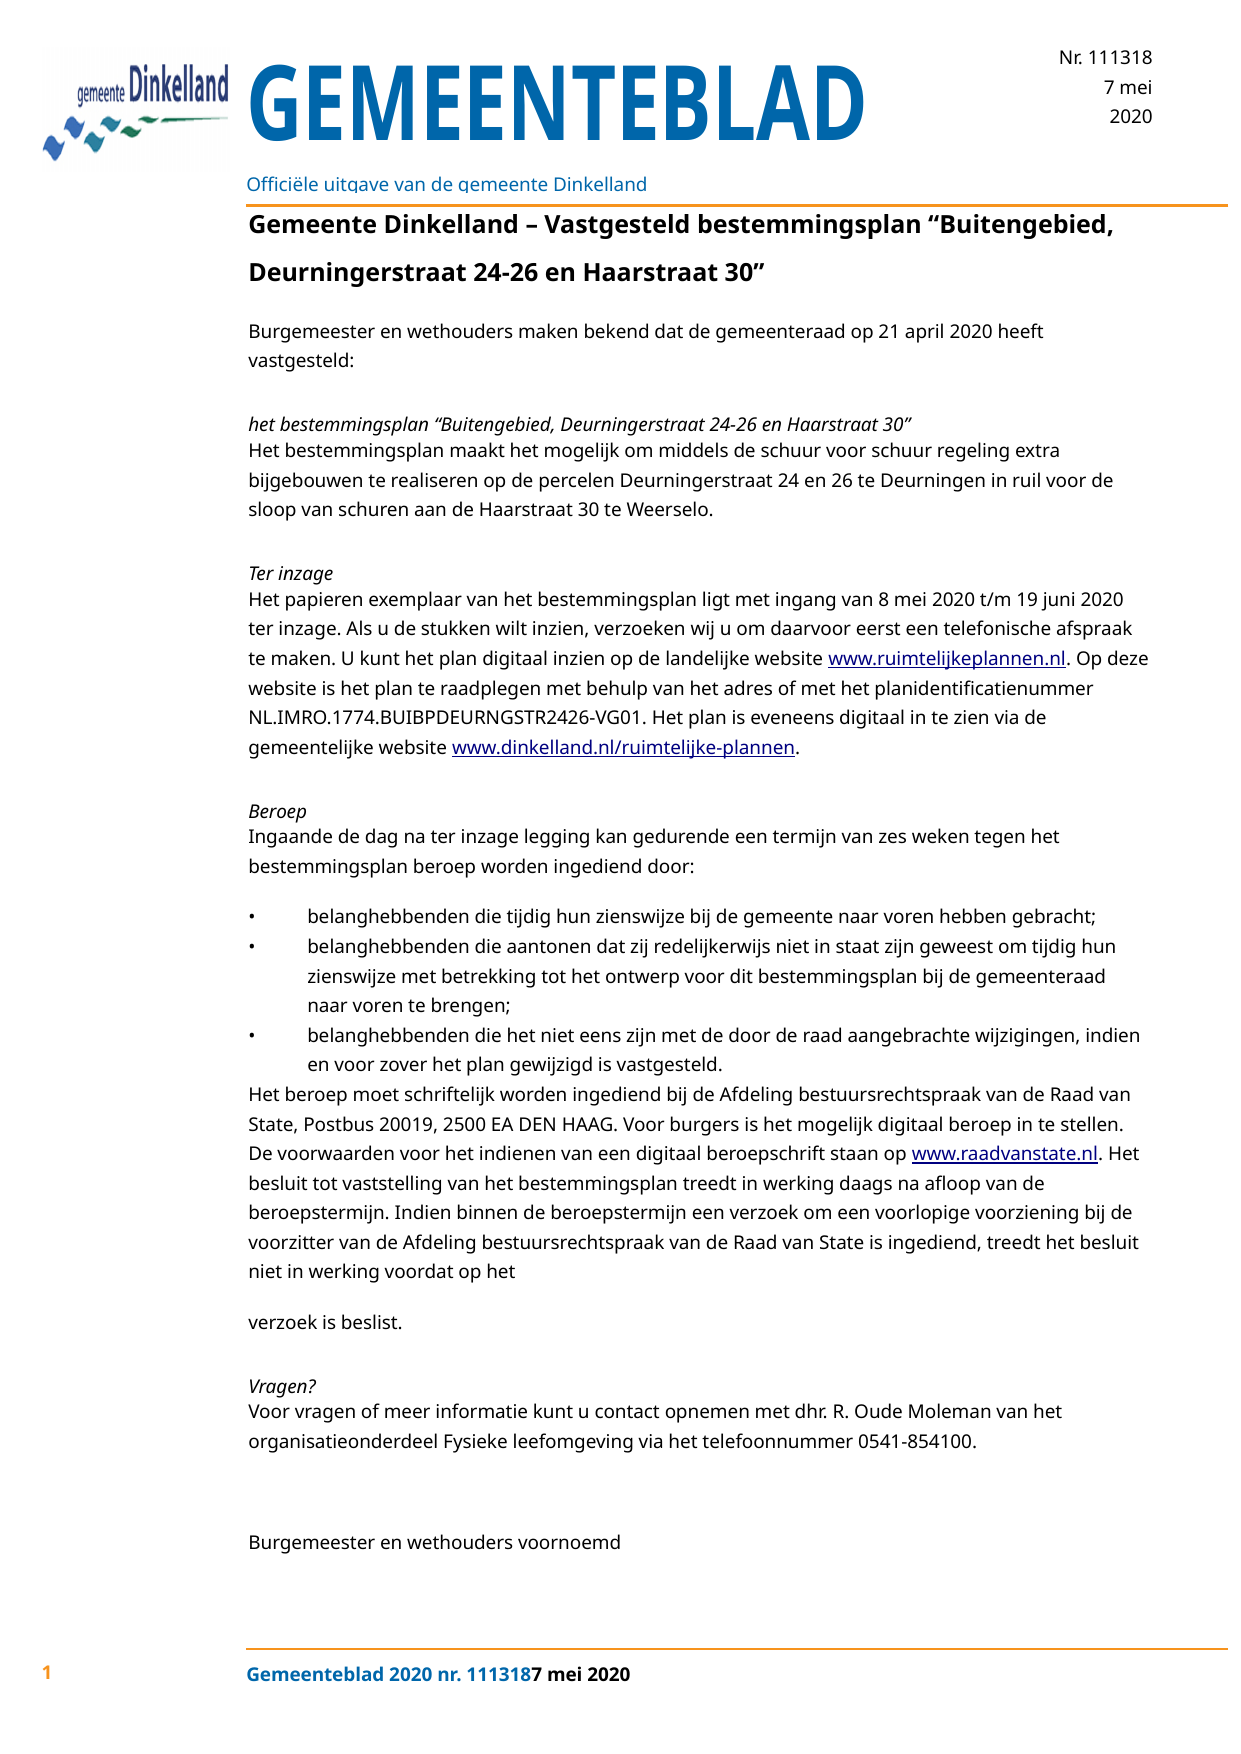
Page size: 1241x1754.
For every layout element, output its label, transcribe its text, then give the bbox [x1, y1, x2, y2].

text het bestemmingsplan “Buitengebied, Deurningerstraat 24-26 en Haarstraat 30” [248, 411, 1152, 437]
text Gemeente Dinkelland – Vastgesteld bestemmingsplan “Buitengebied, Deurningerstraat 24-26 en Haarstraat 30” [248, 207, 1152, 288]
text Voor vragen of meer informatie kunt u contact opnemen met dhr. R. Oude Moleman van het organisatieonderdeel Fysieke leefomgeving via het telefoonnummer 0541-854100. [248, 1399, 1152, 1454]
text Vragen? [248, 1373, 1152, 1399]
text Het papieren exemplaar van het bestemmingsplan ligt met ingang van 8 mei 2020 t/m 19 juni 2020 ter inzage. Als u de stukken wilt inzien, verzoeken wij u om daarvoor eerst een telefonische afspraak te maken. U kunt het plan digitaal inzien op de landelijke website www.ruimtelijkeplannen.nl. Op deze website is het plan te raadplegen met behulp van het adres of met het planidentificatienummer NL.IMRO.1774.BUIBPDEURNGSTR2426-VG01. Het plan is eveneens digitaal in te zien via de gemeentelijke website www.dinkelland.nl/ruimtelijke-plannen. [248, 586, 1152, 760]
picture [41, 47, 231, 172]
text Ter inzage [248, 560, 1152, 586]
list belanghebbenden die aantonen dat zij redelijkerwijs niet in staat zijn geweest om tijdig hun zienswijze met betrekking tot het ontwerp voor dit bestemmingsplan bij de gemeenteraad naar voren te brengen; [248, 933, 1152, 1018]
list belanghebbenden die het niet eens zijn met de door de raad aangebrachte wijzigingen, indien en voor zover het plan gewijzigd is vastgesteld. [248, 1022, 1152, 1077]
text Het bestemmingsplan maakt het mogelijk om middels de schuur voor schuur regeling extra bijgebouwen te realiseren op de percelen Deurningerstraat 24 en 26 te Deurningen in ruil voor de sloop van schuren aan de Haarstraat 30 te Weerselo. [248, 437, 1152, 522]
text Beroep [248, 798, 1152, 824]
text Burgemeester en wethouders voornoemd [248, 1529, 1152, 1555]
list belanghebbenden die tijdig hun zienswijze bij de gemeente naar voren hebben gebracht; [248, 904, 1152, 929]
text Het beroep moet schriftelijk worden ingediend bij de Afdeling bestuursrechtspraak van de Raad van State, Postbus 20019, 2500 EA DEN HAAG. Voor burgers is het mogelijk digitaal beroep in te stellen. De voorwaarden voor het indienen van een digitaal beroepschrift staan op www.raadvanstate.nl. Het besluit tot vaststelling van het bestemmingsplan treedt in werking daags na afloop van de beroepstermijn. Indien binnen de beroepstermijn een verzoek om een voorlopige voorziening bij de voorzitter van de Afdeling bestuursrechtspraak van de Raad van State is ingediend, treedt het besluit niet in werking voordat op het [248, 1081, 1152, 1284]
text Ingaande de dag na ter inzage legging kan gedurende een termijn van zes weken tegen het bestemmingsplan beroep worden ingediend door: [248, 824, 1152, 879]
text verzoek is beslist. [248, 1309, 1152, 1335]
text Burgemeester en wethouders maken bekend dat de gemeenteraad op 21 april 2020 heeft vastgesteld: [248, 318, 1152, 373]
